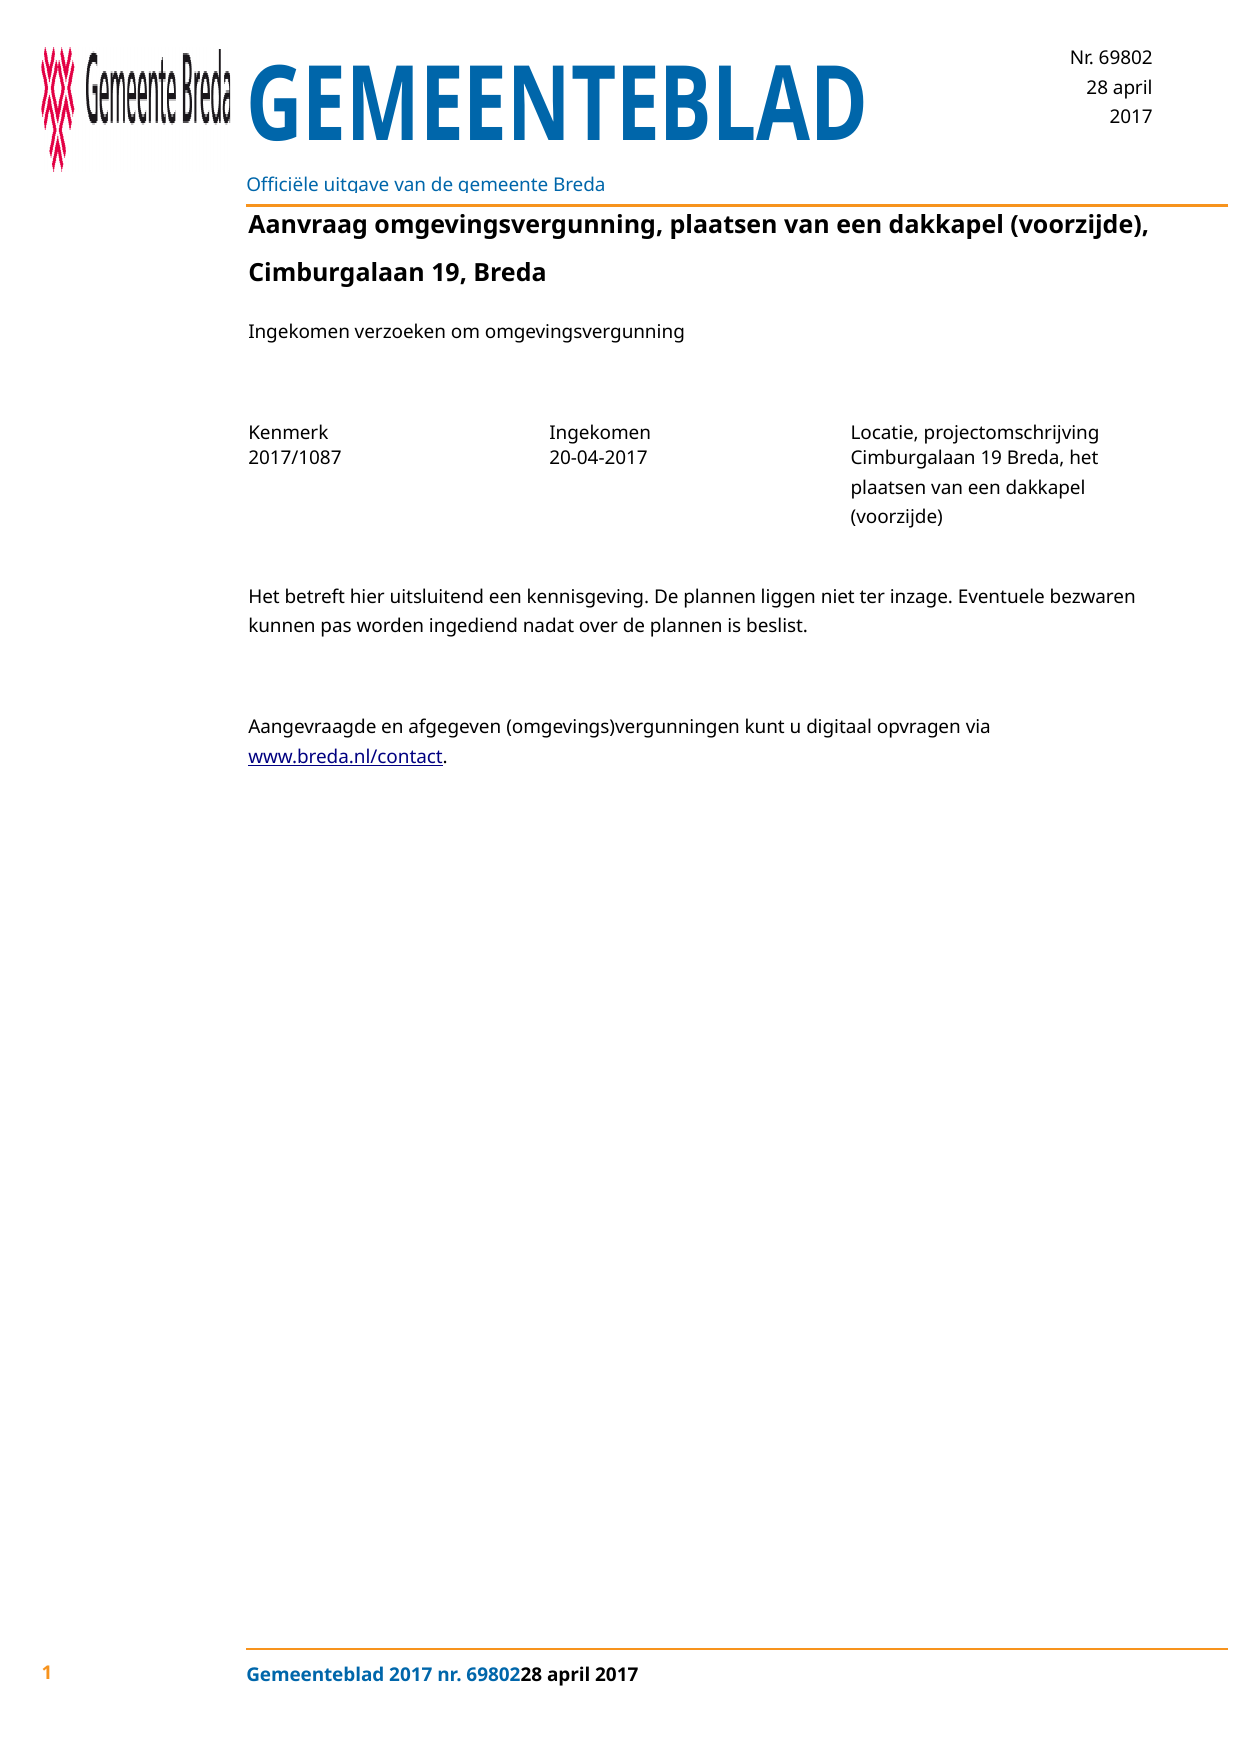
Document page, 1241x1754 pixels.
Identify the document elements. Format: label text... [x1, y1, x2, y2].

table_header Locatie, projectomschrijving [850, 419, 1152, 444]
text Het betreft hier uitsluitend een kennisgeving. De plannen liggen niet ter inzage. Eventuele bezwaren kunnen pas worden ingediend nadat over de plannen is beslist. [248, 583, 1152, 638]
picture [41, 47, 231, 172]
text Ingekomen verzoeken om omgevingsvergunning [248, 318, 1152, 344]
table_header Kenmerk [248, 419, 549, 444]
table_cell 20-04-2017 [549, 445, 850, 529]
text Aanvraag omgevingsvergunning, plaatsen van een dakkapel (voorzijde), Cimburgalaan 19, Breda [248, 207, 1152, 288]
table_cell 2017/1087 [248, 445, 549, 529]
table_cell Cimburgalaan 19 Breda, het plaatsen van een dakkapel (voorzijde) [850, 445, 1152, 529]
text Aangevraagde en afgegeven (omgevings)vergunningen kunt u digitaal opvragen via www.breda.nl/contact. [248, 713, 1152, 769]
table_header Ingekomen [549, 419, 850, 444]
